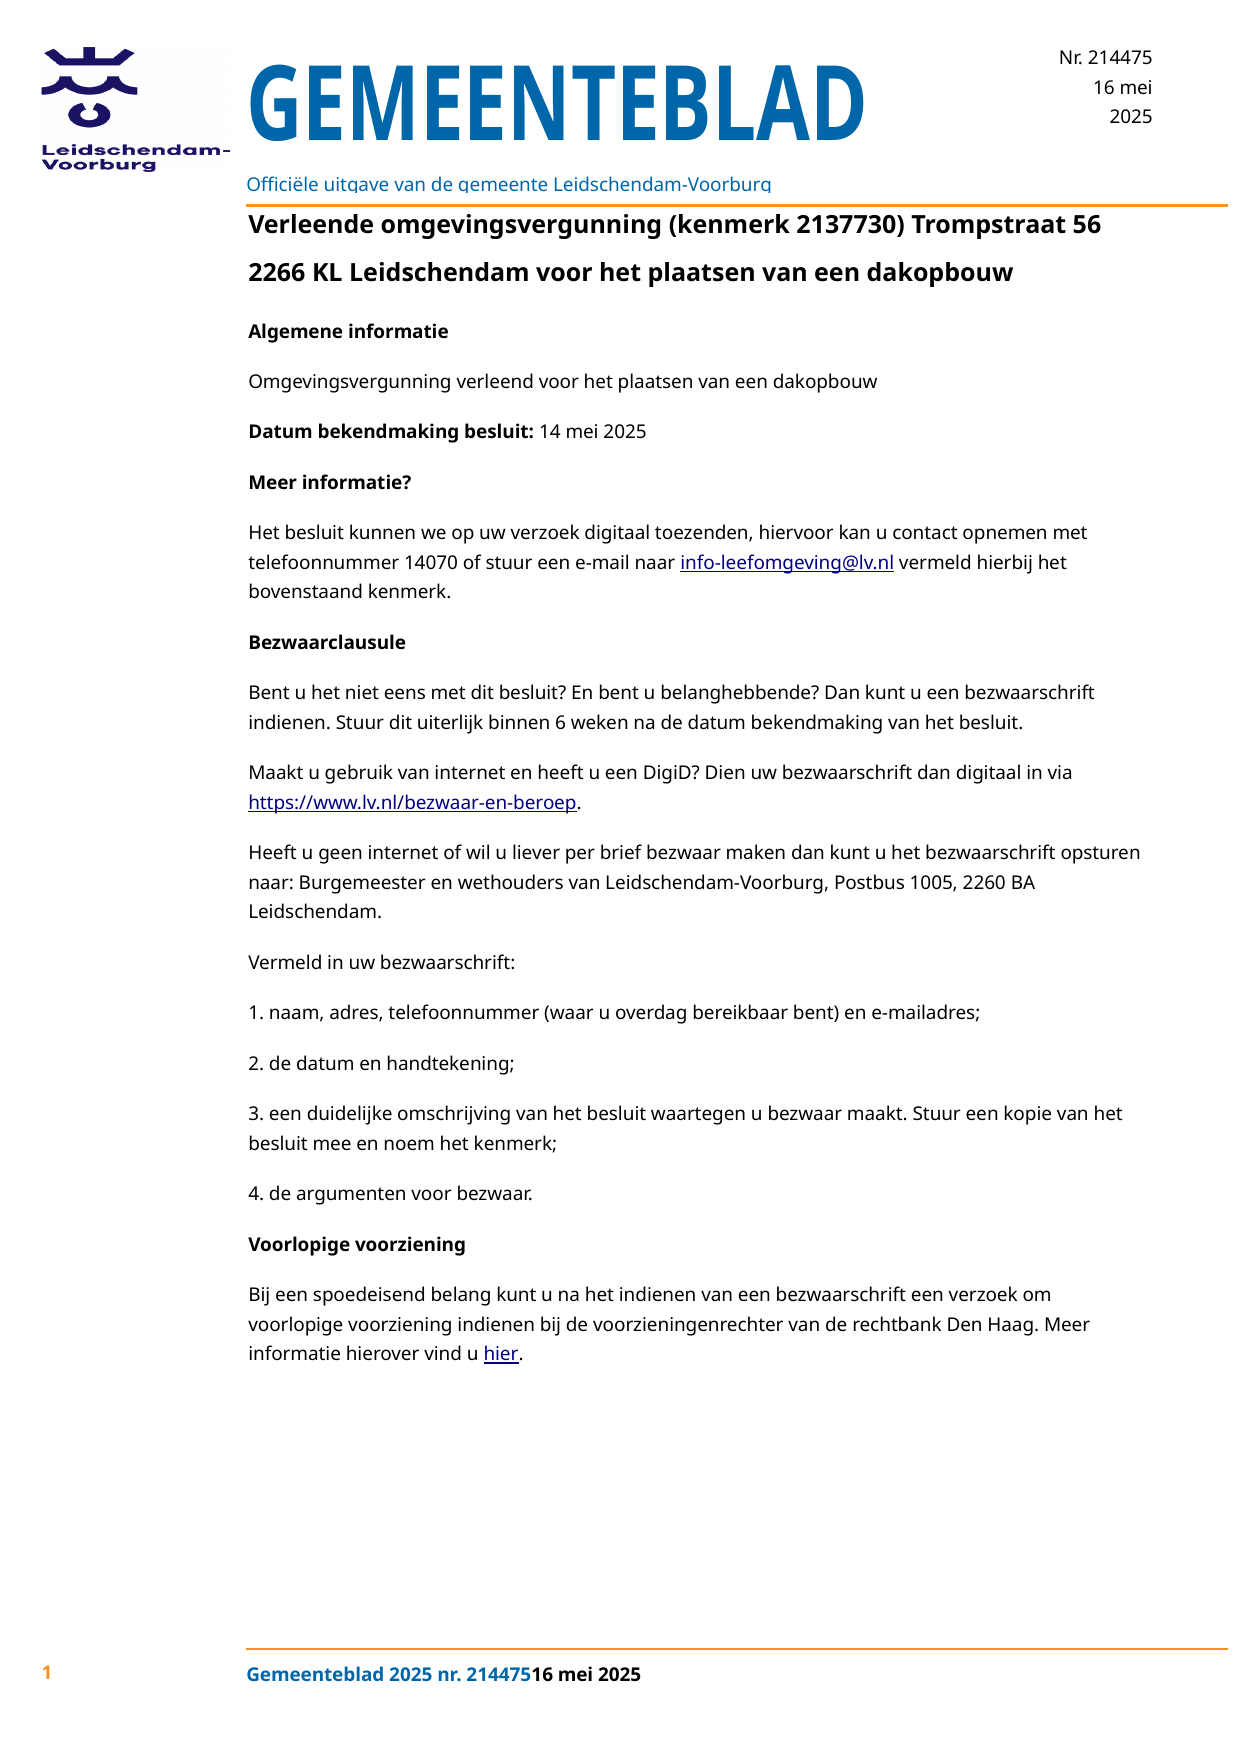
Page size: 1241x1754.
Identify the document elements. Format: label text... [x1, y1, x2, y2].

text Heeft u geen internet of wil u liever per brief bezwaar maken dan kunt u het bezwaarschrift opsturen naar: Burgemeester en wethouders van Leidschendam-Voorburg, Postbus 1005, 2260 BA Leidschendam. [248, 839, 1152, 924]
text Datum bekendmaking besluit: 14 mei 2025 [248, 419, 1152, 444]
text 2. de datum en handtekening; [248, 1050, 1152, 1076]
picture [41, 47, 231, 172]
text 1. naam, adres, telefoonnummer (waar u overdag bereikbaar bent) en e-mailadres; [248, 999, 1152, 1025]
text Algemene informatie [248, 318, 1152, 344]
text Meer informatie? [248, 469, 1152, 495]
text Het besluit kunnen we op uw verzoek digitaal toezenden, hiervoor kan u contact opnemen met telefoonnummer 14070 of stuur een e-mail naar info-leefomgeving@lv.nl vermeld hierbij het bovenstaand kenmerk. [248, 519, 1152, 604]
text Verleende omgevingsvergunning (kenmerk 2137730) Trompstraat 56 2266 KL Leidschendam voor het plaatsen van een dakopbouw [248, 207, 1152, 288]
text Bij een spoedeisend belang kunt u na het indienen van een bezwaarschrift een verzoek om voorlopige voorziening indienen bij de voorzieningenrechter van de rechtbank Den Haag. Meer informatie hierover vind u hier. [248, 1281, 1152, 1366]
text Bezwaarclausule [248, 629, 1152, 655]
text Omgevingsvergunning verleend voor het plaatsen van een dakopbouw [248, 368, 1152, 394]
text 3. een duidelijke omschrijving van het besluit waartegen u bezwaar maakt. Stuur een kopie van het besluit mee en noem het kenmerk; [248, 1100, 1152, 1156]
text Maakt u gebruik van internet en heeft u een DigiD? Dien uw bezwaarschrift dan digitaal in via https://www.lv.nl/bezwaar-en-beroep. [248, 759, 1152, 815]
text Vermeld in uw bezwaarschrift: [248, 949, 1152, 975]
text Bent u het niet eens met dit besluit? En bent u belanghebbende? Dan kunt u een bezwaarschrift indienen. Stuur dit uiterlijk binnen 6 weken na de datum bekendmaking van het besluit. [248, 679, 1152, 735]
text 4. de argumenten voor bezwaar. [248, 1180, 1152, 1206]
text Voorlopige voorziening [248, 1231, 1152, 1257]
